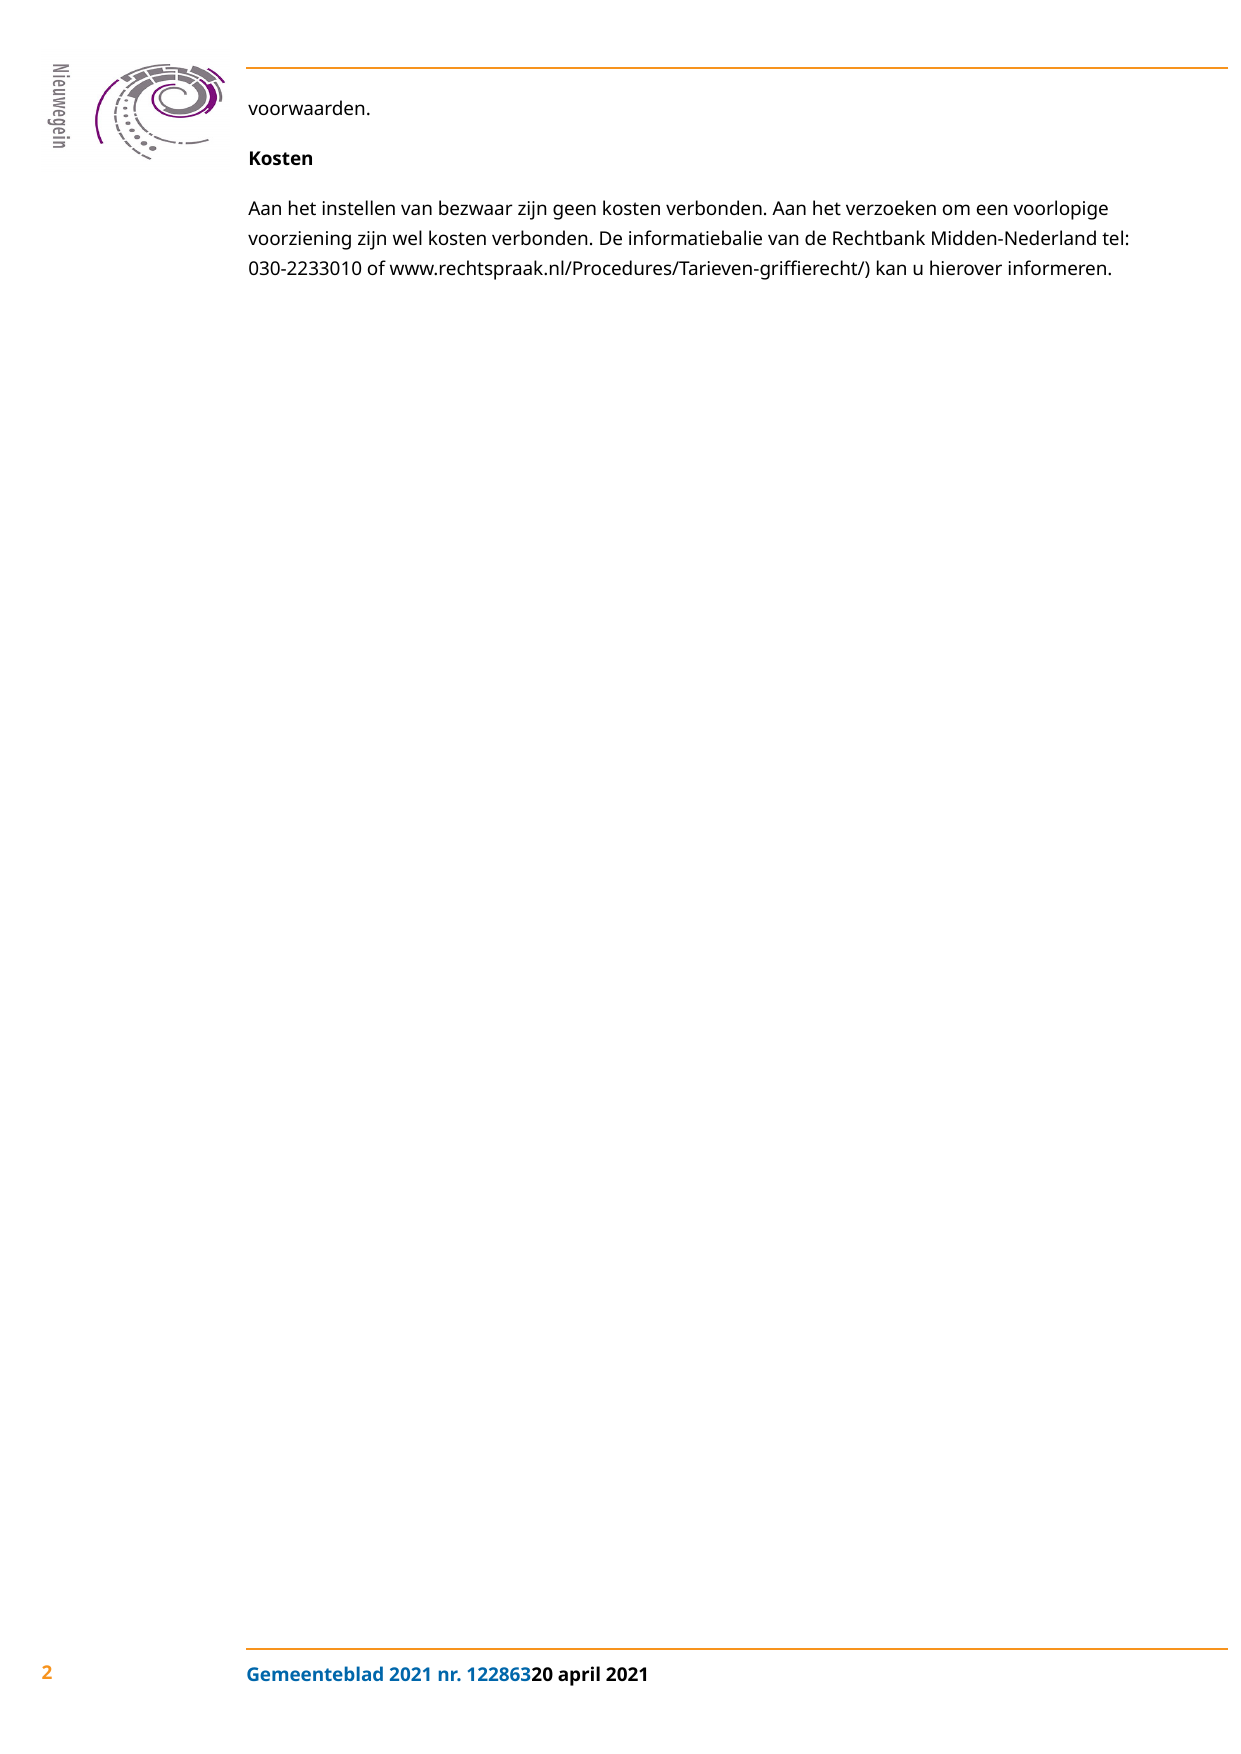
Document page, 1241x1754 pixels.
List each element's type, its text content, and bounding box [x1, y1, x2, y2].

text Kosten [248, 145, 1152, 171]
picture [41, 47, 231, 172]
text Aan het instellen van bezwaar zijn geen kosten verbonden. Aan het verzoeken om een voorlopige voorziening zijn wel kosten verbonden. De informatiebalie van de Rechtbank Midden-Nederland tel: 030-2233010 of www.rechtspraak.nl/Procedures/Tarieven-griffierecht/) kan u hierover informeren. [248, 196, 1152, 281]
text voorwaarden. [248, 95, 1152, 121]
